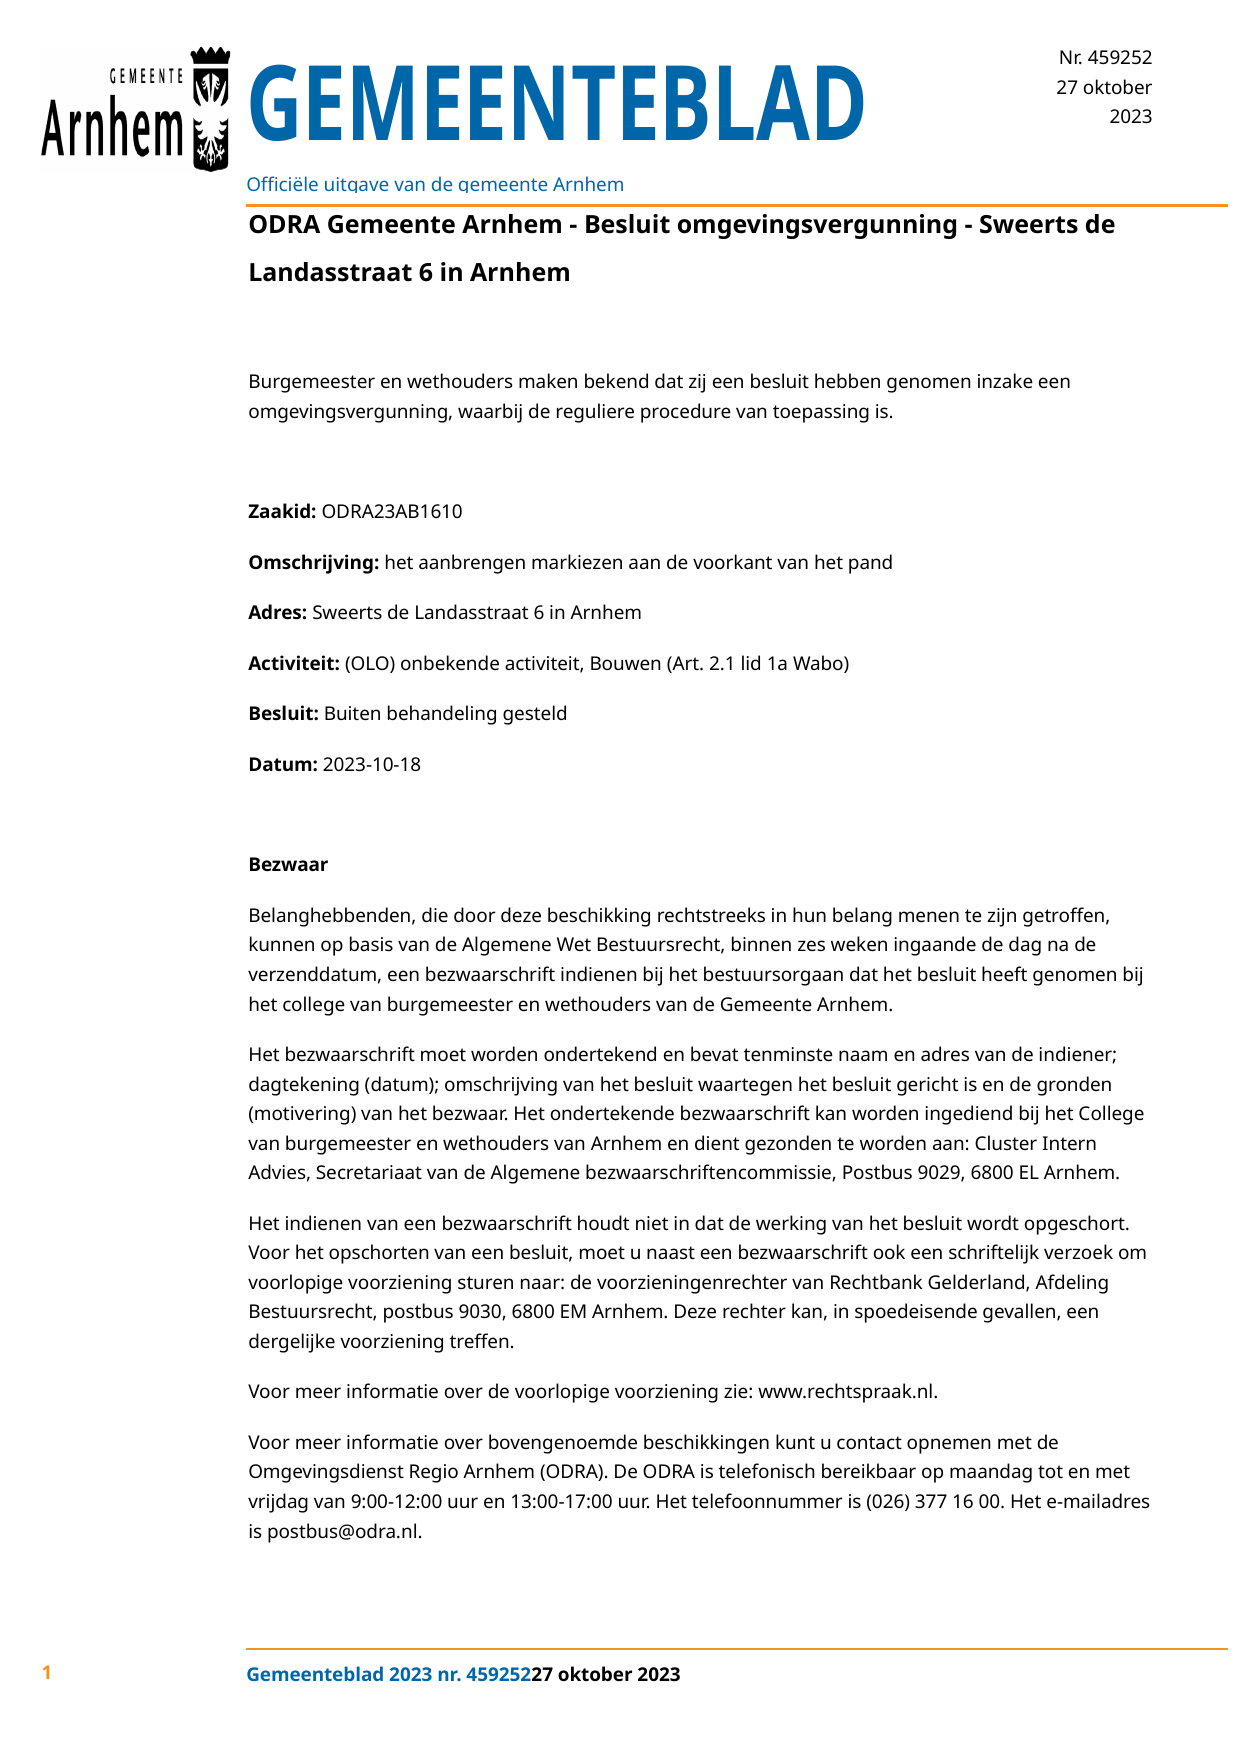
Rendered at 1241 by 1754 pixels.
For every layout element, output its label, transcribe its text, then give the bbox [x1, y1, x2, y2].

text Het indienen van een bezwaarschrift houdt niet in dat de werking van het besluit wordt opgeschort. Voor het opschorten van een besluit, moet u naast een bezwaarschrift ook een schriftelijk verzoek om voorlopige voorziening sturen naar: de voorzieningenrechter van Rechtbank Gelderland, Afdeling Bestuursrecht, postbus 9030, 6800 EM Arnhem. Deze rechter kan, in spoedeisende gevallen, een dergelijke voorziening treffen. [248, 1210, 1152, 1354]
text Belanghebbenden, die door deze beschikking rechtstreeks in hun belang menen te zijn getroffen, kunnen op basis van de Algemene Wet Bestuursrecht, binnen zes weken ingaande de dag na de verzenddatum, een bezwaarschrift indienen bij het bestuursorgaan dat het besluit heeft genomen bij het college van burgemeester en wethouders van de Gemeente Arnhem. [248, 902, 1152, 1017]
text Adres: Sweerts de Landasstraat 6 in Arnhem [248, 599, 1152, 625]
text Burgemeester en wethouders maken bekend dat zij een besluit hebben genomen inzake een omgevingsvergunning, waarbij de reguliere procedure van toepassing is. [248, 368, 1152, 424]
picture [41, 47, 231, 172]
text Zaakid: ODRA23AB1610 [248, 499, 1152, 524]
text Datum: 2023-10-18 [248, 751, 1152, 777]
text Bezwaar [248, 852, 1152, 877]
text Activiteit: (OLO) onbekende activiteit, Bouwen (Art. 2.1 lid 1a Wabo) [248, 650, 1152, 676]
text Het bezwaarschrift moet worden ondertekend en bevat tenminste naam en adres van de indiener; dagtekening (datum); omschrijving van het besluit waartegen het besluit gericht is en de gronden (motivering) van het bezwaar. Het ondertekende bezwaarschrift kan worden ingediend bij het College van burgemeester en wethouders van Arnhem en dient gezonden te worden aan: Cluster Intern Advies, Secretariaat van de Algemene bezwaarschriftencommissie, Postbus 9029, 6800 EL Arnhem. [248, 1041, 1152, 1185]
text ODRA Gemeente Arnhem - Besluit omgevingsvergunning - Sweerts de Landasstraat 6 in Arnhem [248, 207, 1152, 288]
text Besluit: Buiten behandeling gesteld [248, 700, 1152, 726]
text Voor meer informatie over de voorlopige voorziening zie: www.rechtspraak.nl. [248, 1379, 1152, 1404]
text Omschrijving: het aanbrengen markiezen aan de voorkant van het pand [248, 549, 1152, 575]
text Voor meer informatie over bovengenoemde beschikkingen kunt u contact opnemen met de Omgevingsdienst Regio Arnhem (ODRA). De ODRA is telefonisch bereikbaar op maandag tot en met vrijdag van 9:00-12:00 uur en 13:00-17:00 uur. Het telefoonnummer is (026) 377 16 00. Het e-mailadres is postbus@odra.nl. [248, 1429, 1152, 1544]
